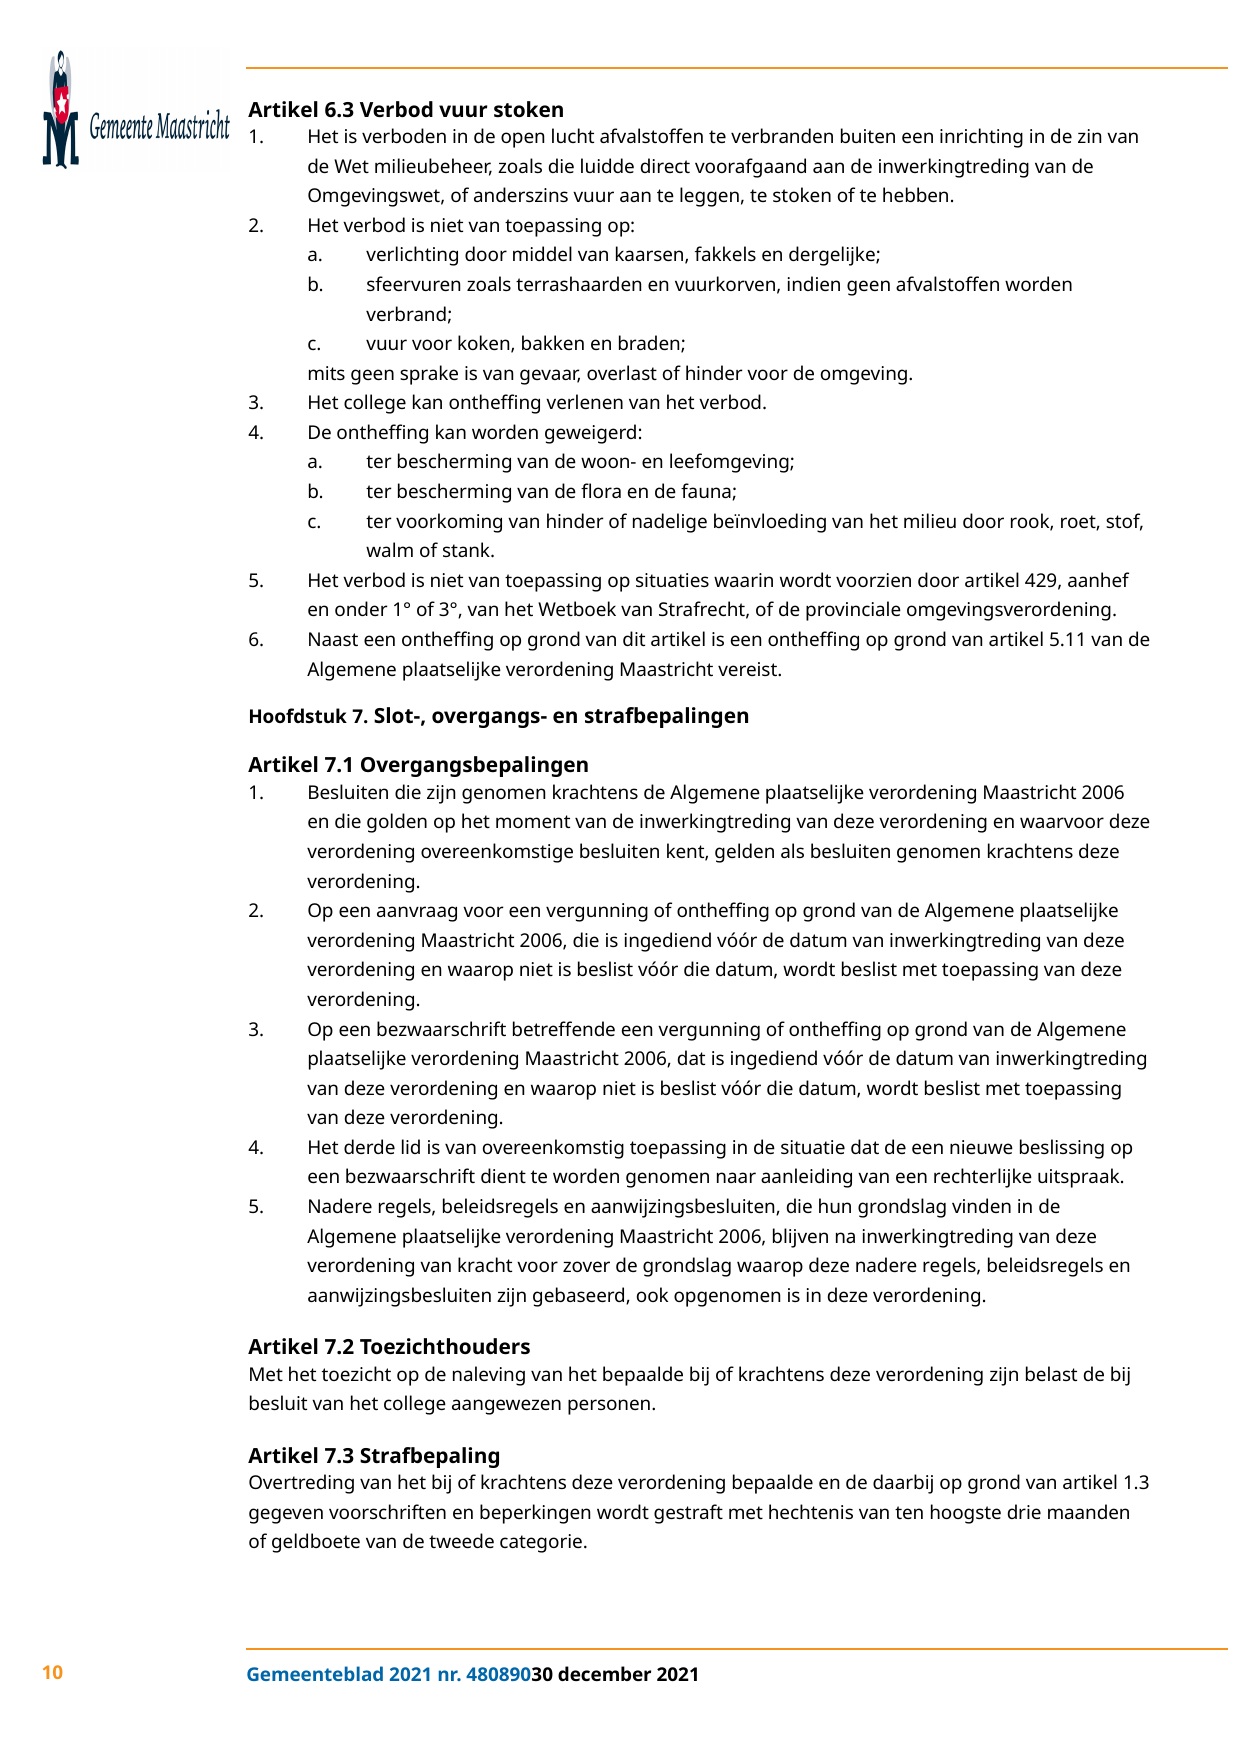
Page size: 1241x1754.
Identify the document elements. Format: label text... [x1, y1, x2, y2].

list Het college kan ontheffing verlenen van het verbod. [248, 389, 1152, 415]
list Besluiten die zijn genomen krachtens de Algemene plaatselijke verordening Maastricht 2006 en die golden op het moment van de inwerkingtreding van deze verordening en waarvoor deze verordening overeenkomstige besluiten kent, gelden als besluiten genomen krachtens deze verordening. [248, 779, 1152, 893]
list Het verbod is niet van toepassing op situaties waarin wordt voorzien door artikel 429, aanhef en onder 1° of 3°, van het Wetboek van Strafrecht, of de provinciale omgevingsverordening. [248, 567, 1152, 622]
list Nadere regels, beleidsregels en aanwijzingsbesluiten, die hun grondslag vinden in de Algemene plaatselijke verordening Maastricht 2006, blijven na inwerkingtreding van deze verordening van kracht voor zover de grondslag waarop deze nadere regels, beleidsregels en aanwijzingsbesluiten zijn gebaseerd, ook opgenomen is in deze verordening. [248, 1193, 1152, 1308]
list Het verbod is niet van toepassing op: [248, 212, 1152, 238]
list mits geen sprake is van gevaar, overlast of hinder voor de omgeving. [248, 360, 1152, 386]
list ter voorkoming van hinder of nadelige beïnvloeding van het milieu door rook, roet, stof, walm of stank. [307, 508, 1152, 563]
list verlichting door middel van kaarsen, fakkels en dergelijke; [307, 242, 1152, 267]
text Artikel 7.2 Toezichthouders [248, 1332, 1152, 1361]
list sfeervuren zoals terrashaarden en vuurkorven, indien geen afvalstoffen worden verbrand; [307, 271, 1152, 326]
text Artikel 7.3 Strafbepaling [248, 1441, 1152, 1469]
list Op een aanvraag voor een vergunning of ontheffing op grond van de Algemene plaatselijke verordening Maastricht 2006, die is ingediend vóór de datum van inwerkingtreding van deze verordening en waarop niet is beslist vóór die datum, wordt beslist met toepassing van deze verordening. [248, 897, 1152, 1012]
text Overtreding van het bij of krachtens deze verordening bepaalde en de daarbij op grond van artikel 1.3 gegeven voorschriften en beperkingen wordt gestraft met hechtenis van ten hoogste drie maanden of geldboete van de tweede categorie. [248, 1469, 1152, 1554]
text Artikel 7.1 Overgangsbepalingen [248, 751, 1152, 779]
list ter bescherming van de flora en de fauna; [307, 478, 1152, 504]
picture [41, 47, 231, 172]
list Het derde lid is van overeenkomstig toepassing in de situatie dat de een nieuwe beslissing op een bezwaarschrift dient te worden genomen naar aanleiding van een rechterlijke uitspraak. [248, 1134, 1152, 1189]
list Op een bezwaarschrift betreffende een vergunning of ontheffing op grond van de Algemene plaatselijke verordening Maastricht 2006, dat is ingediend vóór de datum van inwerkingtreding van deze verordening en waarop niet is beslist vóór die datum, wordt beslist met toepassing van deze verordening. [248, 1016, 1152, 1130]
text Hoofdstuk 7. Slot-, overgangs- en strafbepalingen [248, 701, 1152, 730]
list Het is verboden in de open lucht afvalstoffen te verbranden buiten een inrichting in de zin van de Wet milieubeheer, zoals die luidde direct voorafgaand aan de inwerkingtreding van de Omgevingswet, of anderszins vuur aan te leggen, te stoken of te hebben. [248, 123, 1152, 208]
text Met het toezicht op de naleving van het bepaalde bij of krachtens deze verordening zijn belast de bij besluit van het college aangewezen personen. [248, 1361, 1152, 1416]
text Artikel 6.3 Verbod vuur stoken [248, 95, 1152, 123]
list Naast een ontheffing op grond van dit artikel is een ontheffing op grond van artikel 5.11 van de Algemene plaatselijke verordening Maastricht vereist. [248, 626, 1152, 681]
list vuur voor koken, bakken en braden; [307, 330, 1152, 356]
list ter bescherming van de woon- en leefomgeving; [307, 449, 1152, 474]
list De ontheffing kan worden geweigerd: [248, 419, 1152, 445]
